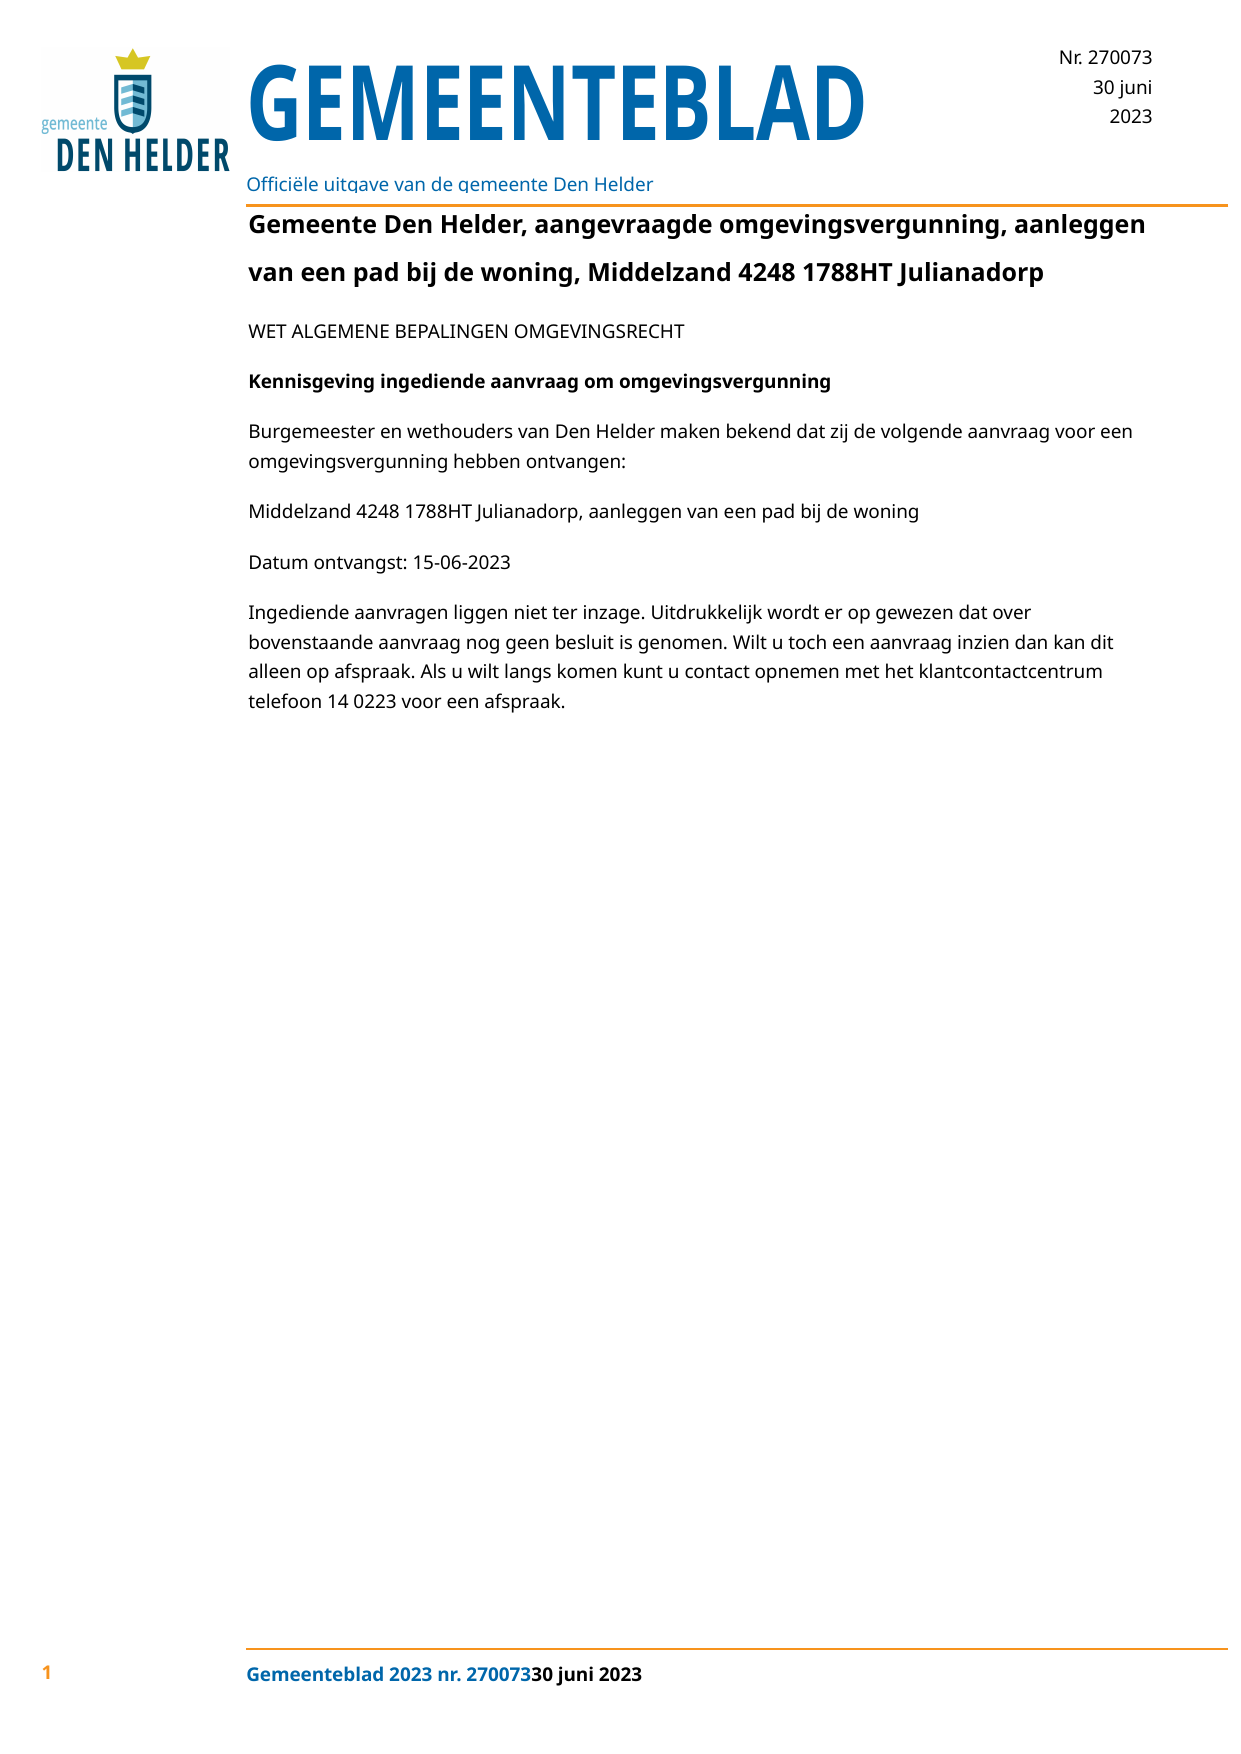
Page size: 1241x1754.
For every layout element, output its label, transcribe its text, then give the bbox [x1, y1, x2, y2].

text Kennisgeving ingediende aanvraag om omgevingsvergunning [248, 368, 1152, 394]
text Gemeente Den Helder, aangevraagde omgevingsvergunning, aanleggen van een pad bij de woning, Middelzand 4248 1788HT Julianadorp [248, 207, 1152, 288]
text WET ALGEMENE BEPALINGEN OMGEVINGSRECHT [248, 318, 1152, 344]
picture [41, 47, 231, 172]
text Burgemeester en wethouders van Den Helder maken bekend dat zij de volgende aanvraag voor een omgevingsvergunning hebben ontvangen: [248, 419, 1152, 474]
text Ingediende aanvragen liggen niet ter inzage. Uitdrukkelijk wordt er op gewezen dat over bovenstaande aanvraag nog geen besluit is genomen. Wilt u toch een aanvraag inzien dan kan dit alleen op afspraak. Als u wilt langs komen kunt u contact opnemen met het klantcontactcentrum telefoon 14 0223 voor een afspraak. [248, 599, 1152, 714]
picture [220, 160, 224, 172]
text Middelzand 4248 1788HT Julianadorp, aanleggen van een pad bij de woning [248, 499, 1152, 524]
text Datum ontvangst: 15-06-2023 [248, 549, 1152, 575]
picture [130, 157, 135, 172]
picture [182, 144, 187, 165]
picture [63, 144, 68, 165]
picture [100, 154, 106, 172]
